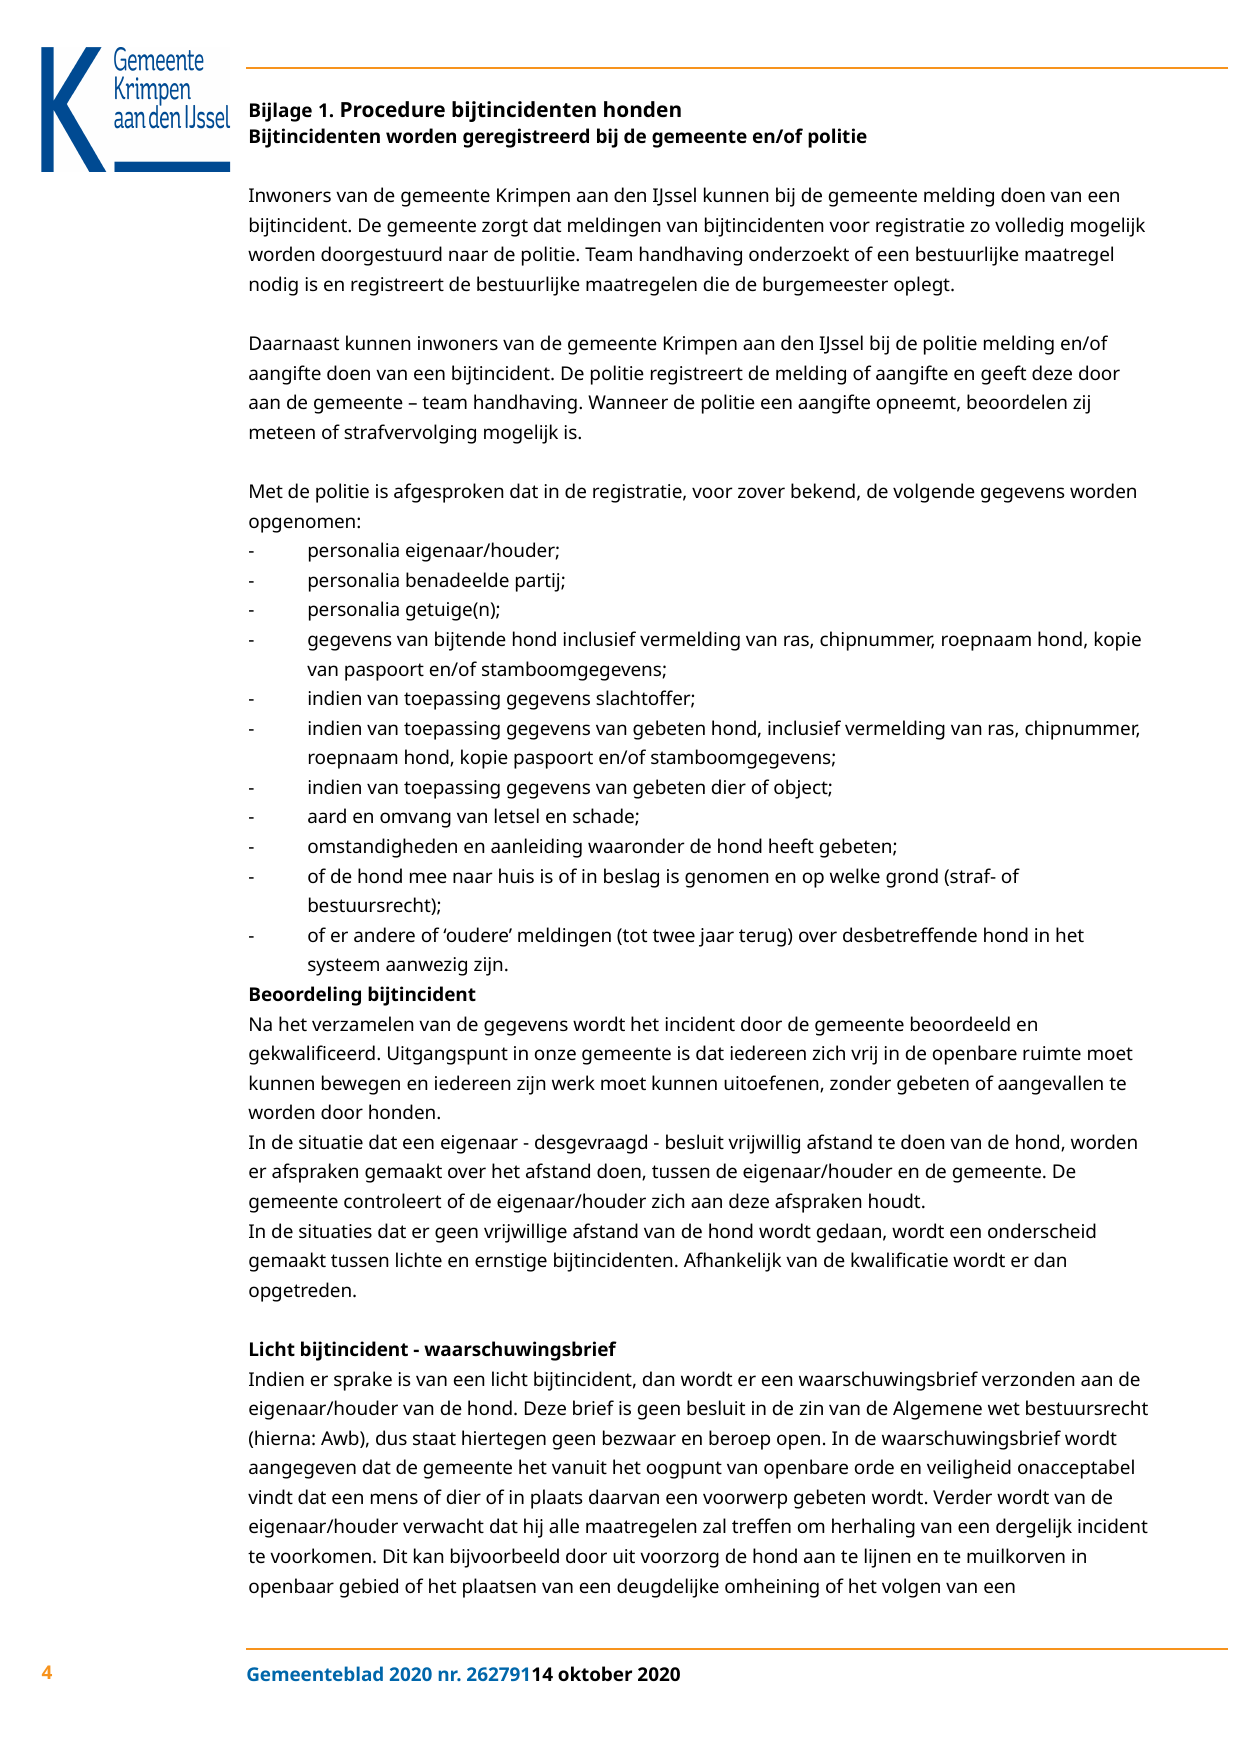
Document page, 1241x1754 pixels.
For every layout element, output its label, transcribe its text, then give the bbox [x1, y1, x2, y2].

list of de hond mee naar huis is of in beslag is genomen en op welke grond (straf- of bestuursrecht); [248, 863, 1152, 918]
list personalia getuige(n); [248, 597, 1152, 622]
list of er andere of ‘oudere’ meldingen (tot twee jaar terug) over desbetreffende hond in het systeem aanwezig zijn. [248, 922, 1152, 977]
picture [41, 47, 231, 172]
text In de situatie dat een eigenaar - desgevraagd - besluit vrijwillig afstand te doen van de hond, worden er afspraken gemaakt over het afstand doen, tussen de eigenaar/houder en de gemeente. De gemeente controleert of de eigenaar/houder zich aan deze afspraken houdt. [248, 1129, 1152, 1214]
text Indien er sprake is van een licht bijtincident, dan wordt er een waarschuwingsbrief verzonden aan de eigenaar/houder van de hond. Deze brief is geen besluit in de zin van de Algemene wet bestuursrecht (hierna: Awb), dus staat hiertegen geen bezwaar en beroep open. In de waarschuwingsbrief wordt aangegeven dat de gemeente het vanuit het oogpunt van openbare orde en veiligheid onacceptabel vindt dat een mens of dier of in plaats daarvan een voorwerp gebeten wordt. Verder wordt van de eigenaar/houder verwacht dat hij alle maatregelen zal treffen om herhaling van een dergelijk incident te voorkomen. Dit kan bijvoorbeeld door uit voorzorg de hond aan te lijnen en te muilkorven in openbaar gebied of het plaatsen van een deugdelijke omheining of het volgen van een [248, 1366, 1152, 1599]
list indien van toepassing gegevens slachtoffer; [248, 685, 1152, 711]
text In de situaties dat er geen vrijwillige afstand van de hond wordt gedaan, wordt een onderscheid gemaakt tussen lichte en ernstige bijtincidenten. Afhankelijk van de kwalificatie wordt er dan opgetreden. [248, 1218, 1152, 1303]
text Bijlage 1. Procedure bijtincidenten honden [248, 95, 1152, 123]
list omstandigheden en aanleiding waaronder de hond heeft gebeten; [248, 833, 1152, 859]
text Met de politie is afgesproken dat in de registratie, voor zover bekend, de volgende gegevens worden opgenomen: [248, 478, 1152, 534]
text Bijtincidenten worden geregistreerd bij de gemeente en/of politie [248, 123, 1152, 149]
text Licht bijtincident - waarschuwingsbrief [248, 1336, 1152, 1362]
list aard en omvang van letsel en schade; [248, 804, 1152, 829]
text Inwoners van de gemeente Krimpen aan den IJssel kunnen bij de gemeente melding doen van een bijtincident. De gemeente zorgt dat meldingen van bijtincidenten voor registratie zo volledig mogelijk worden doorgestuurd naar de politie. Team handhaving onderzoekt of een bestuurlijke maatregel nodig is en registreert de bestuurlijke maatregelen die de burgemeester oplegt. [248, 182, 1152, 297]
list indien van toepassing gegevens van gebeten dier of object; [248, 774, 1152, 800]
list gegevens van bijtende hond inclusief vermelding van ras, chipnummer, roepnaam hond, kopie van paspoort en/of stamboomgegevens; [248, 626, 1152, 682]
list indien van toepassing gegevens van gebeten hond, inclusief vermelding van ras, chipnummer, roepnaam hond, kopie paspoort en/of stamboomgegevens; [248, 715, 1152, 770]
list personalia benadeelde partij; [248, 567, 1152, 593]
text Beoordeling bijtincident [248, 981, 1152, 1007]
text Na het verzamelen van de gegevens wordt het incident door de gemeente beoordeeld en gekwalificeerd. Uitgangspunt in onze gemeente is dat iedereen zich vrij in de openbare ruimte moet kunnen bewegen en iedereen zijn werk moet kunnen uitoefenen, zonder gebeten of aangevallen te worden door honden. [248, 1011, 1152, 1125]
list personalia eigenaar/houder; [248, 537, 1152, 563]
text Daarnaast kunnen inwoners van de gemeente Krimpen aan den IJssel bij de politie melding en/of aangifte doen van een bijtincident. De politie registreert de melding of aangifte en geeft deze door aan de gemeente – team handhaving. Wanneer de politie een aangifte opneemt, beoordelen zij meteen of strafvervolging mogelijk is. [248, 330, 1152, 445]
